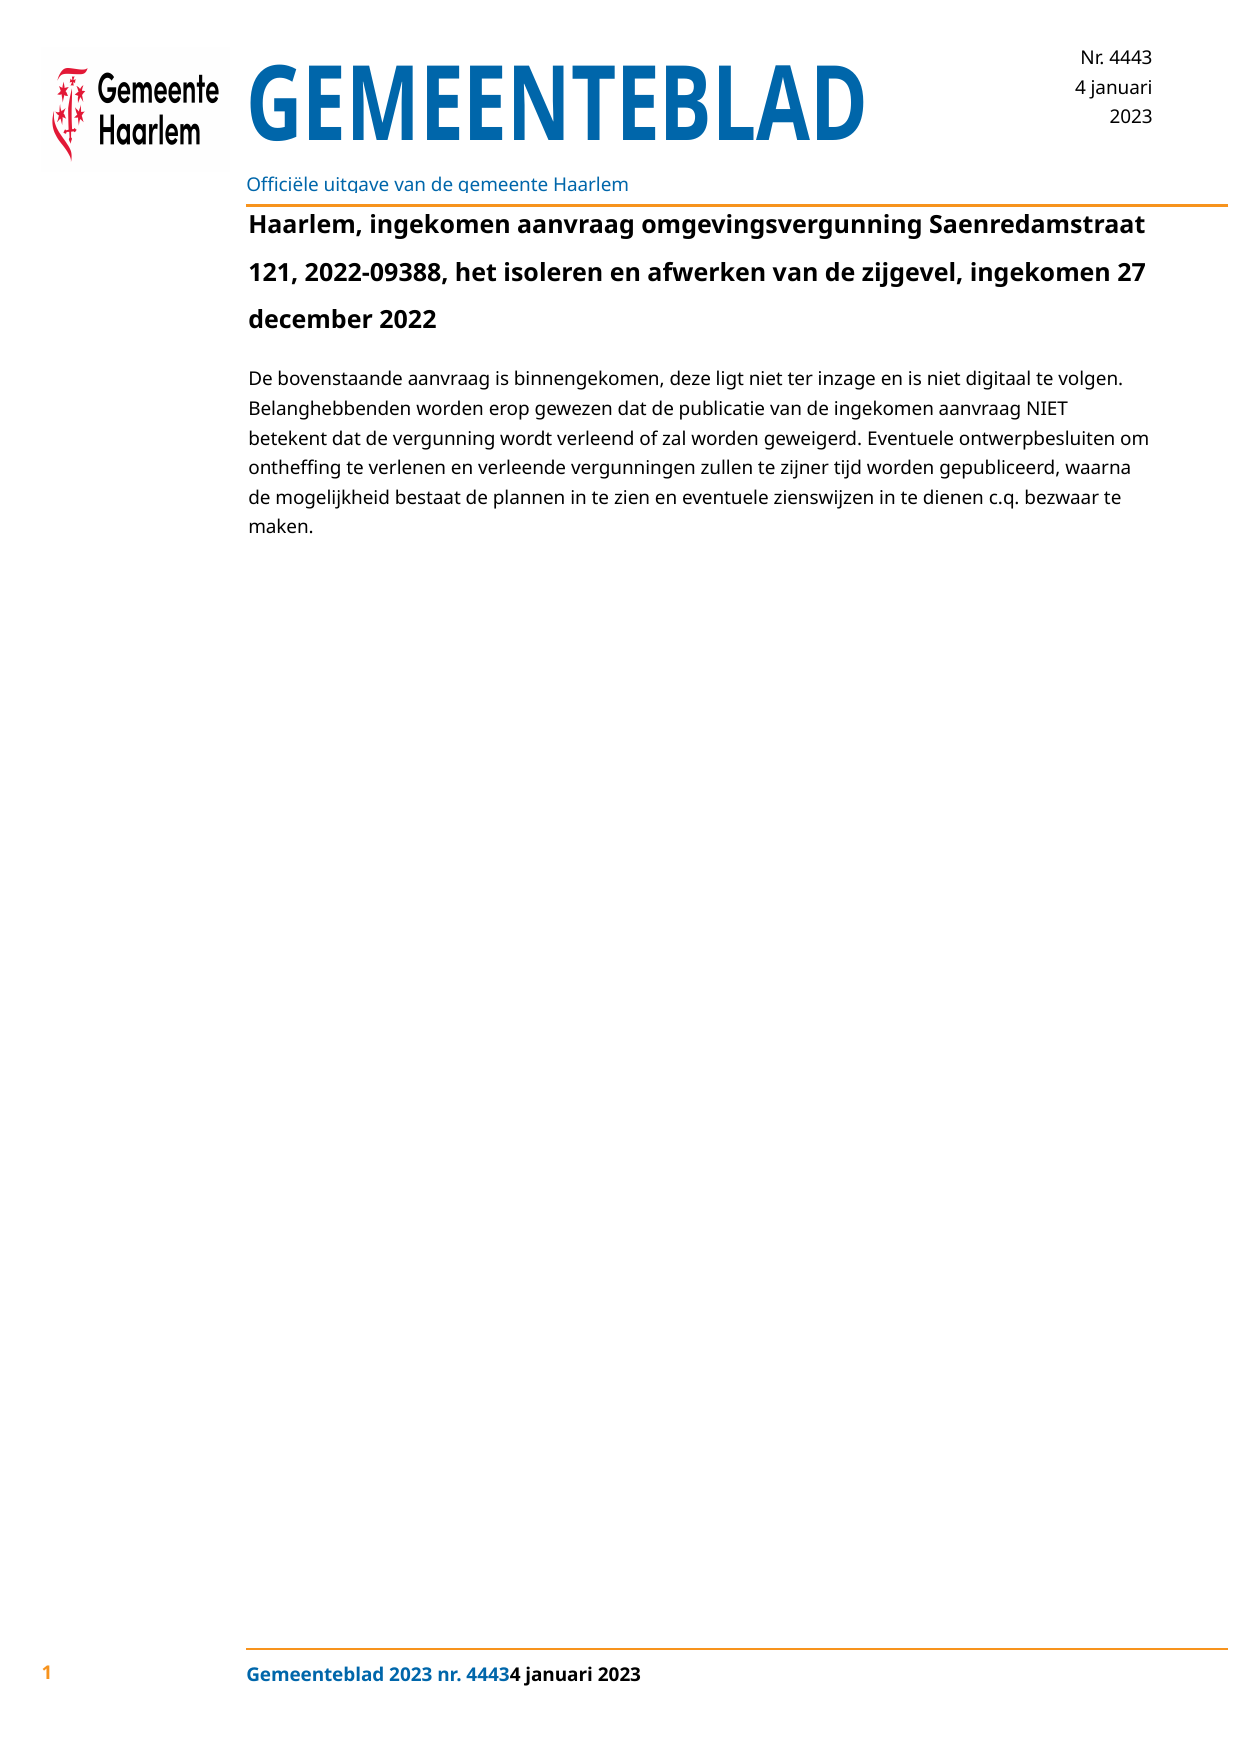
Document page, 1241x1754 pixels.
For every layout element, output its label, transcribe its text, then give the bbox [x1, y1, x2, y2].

text De bovenstaande aanvraag is binnengekomen, deze ligt niet ter inzage en is niet digitaal te volgen. Belanghebbenden worden erop gewezen dat de publicatie van de ingekomen aanvraag NIET betekent dat de vergunning wordt verleend of zal worden geweigerd. Eventuele ontwerpbesluiten om ontheffing te verlenen en verleende vergunningen zullen te zijner tijd worden gepubliceerd, waarna de mogelijkheid bestaat de plannen in te zien en eventuele zienswijzen in te dienen c.q. bezwaar te maken. [248, 366, 1152, 539]
text Haarlem, ingekomen aanvraag omgevingsvergunning Saenredamstraat 121, 2022-09388, het isoleren en afwerken van de zijgevel, ingekomen 27 december 2022 [248, 207, 1152, 336]
picture [41, 47, 231, 172]
